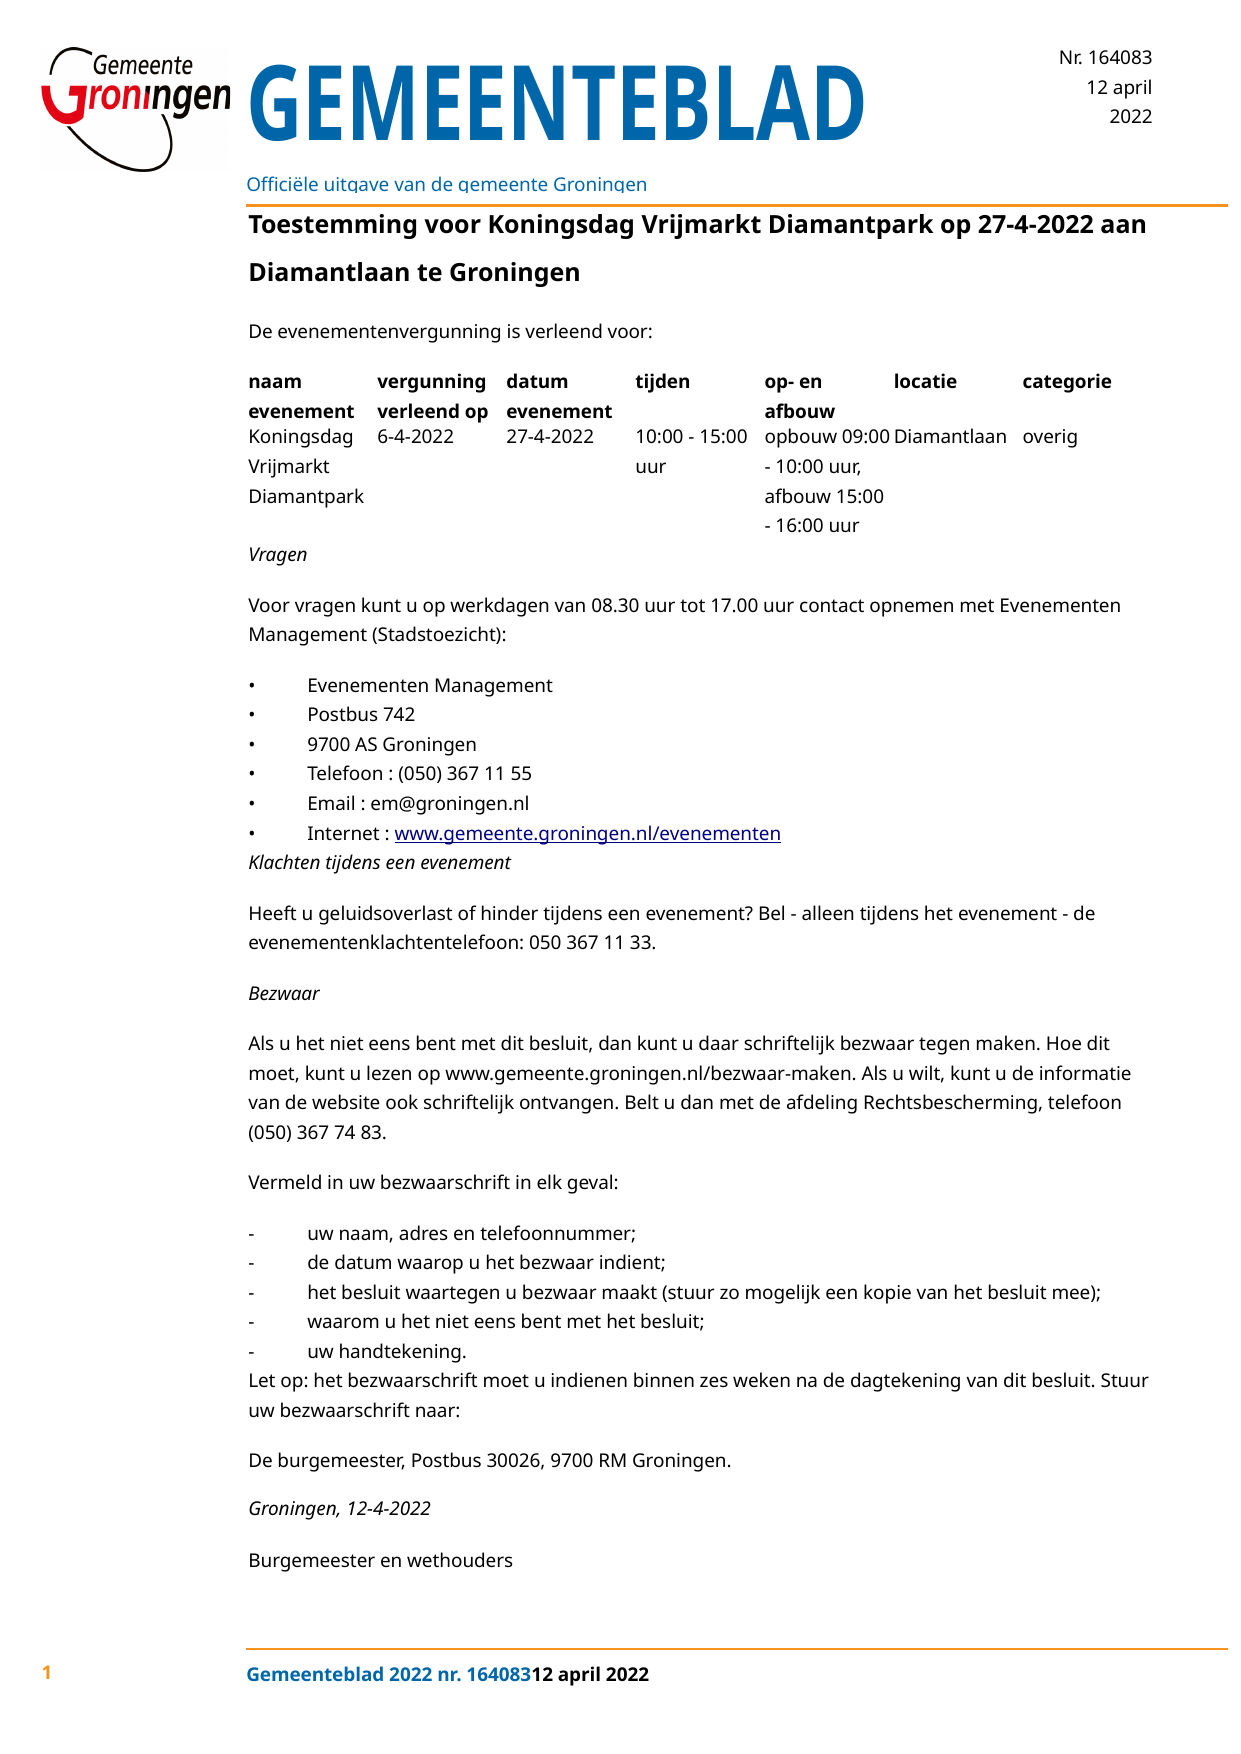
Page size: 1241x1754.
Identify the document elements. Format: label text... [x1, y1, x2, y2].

list uw naam, adres en telefoonnummer; [248, 1220, 1152, 1246]
table_header vergunning verleend op [377, 369, 506, 424]
text Heeft u geluidsoverlast of hinder tijdens een evenement? Bel - alleen tijdens het evenement - de evenementenklachtentelefoon: 050 367 11 33. [248, 900, 1152, 955]
table_header op- en afbouw [764, 369, 893, 424]
list Postbus 742 [248, 701, 1152, 727]
text Groningen, 12-4-2022 [248, 1496, 1152, 1521]
text Vragen [248, 541, 1152, 567]
text Voor vragen kunt u op werkdagen van 08.30 uur tot 17.00 uur contact opnemen met Evenementen Management (Stadstoezicht): [248, 592, 1152, 647]
table_header tijden [635, 369, 764, 424]
table_cell opbouw 09:00 - 10:00 uur, afbouw 15:00 - 16:00 uur [764, 424, 893, 538]
list Evenementen Management [248, 672, 1152, 698]
list het besluit waartegen u bezwaar maakt (stuur zo mogelijk een kopie van het besluit mee); [248, 1279, 1152, 1305]
text Als u het niet eens bent met dit besluit, dan kunt u daar schriftelijk bezwaar tegen maken. Hoe dit moet, kunt u lezen op www.gemeente.groningen.nl/bezwaar-maken. Als u wilt, kunt u de informatie van de website ook schriftelijk ontvangen. Belt u dan met de afdeling Rechtsbescherming, telefoon (050) 367 74 83. [248, 1030, 1152, 1145]
table_cell Diamantlaan [894, 424, 1022, 538]
table_cell 27-4-2022 [506, 424, 635, 538]
text Vermeld in uw bezwaarschrift in elk geval: [248, 1169, 1152, 1195]
table_header categorie [1023, 369, 1152, 424]
text De evenementenvergunning is verleend voor: [248, 318, 1152, 344]
table_cell 10:00 - 15:00 uur [635, 424, 764, 538]
list uw handtekening. [248, 1338, 1152, 1364]
list 9700 AS Groningen [248, 731, 1152, 757]
text Klachten tijdens een evenement [248, 849, 1152, 875]
list de datum waarop u het bezwaar indient; [248, 1249, 1152, 1275]
text De burgemeester, Postbus 30026, 9700 RM Groningen. [248, 1448, 1152, 1473]
table_header naam evenement [248, 369, 377, 424]
table_header locatie [894, 369, 1022, 424]
table_cell 6-4-2022 [377, 424, 506, 538]
text Burgemeester en wethouders [248, 1547, 1152, 1573]
table_cell Koningsdag Vrijmarkt Diamantpark [248, 424, 377, 538]
table_cell overig [1023, 424, 1152, 538]
text Toestemming voor Koningsdag Vrijmarkt Diamantpark op 27-4-2022 aan Diamantlaan te Groningen [248, 207, 1152, 288]
table_header datum evenement [506, 369, 635, 424]
picture [41, 47, 231, 172]
list Email : em@groningen.nl [248, 790, 1152, 816]
text Bezwaar [248, 980, 1152, 1006]
text Let op: het bezwaarschrift moet u indienen binnen zes weken na de dagtekening van dit besluit. Stuur uw bezwaarschrift naar: [248, 1368, 1152, 1423]
list waarom u het niet eens bent met het besluit; [248, 1308, 1152, 1334]
list Internet : www.gemeente.groningen.nl/evenementen [248, 820, 1152, 846]
list Telefoon : (050) 367 11 55 [248, 761, 1152, 786]
